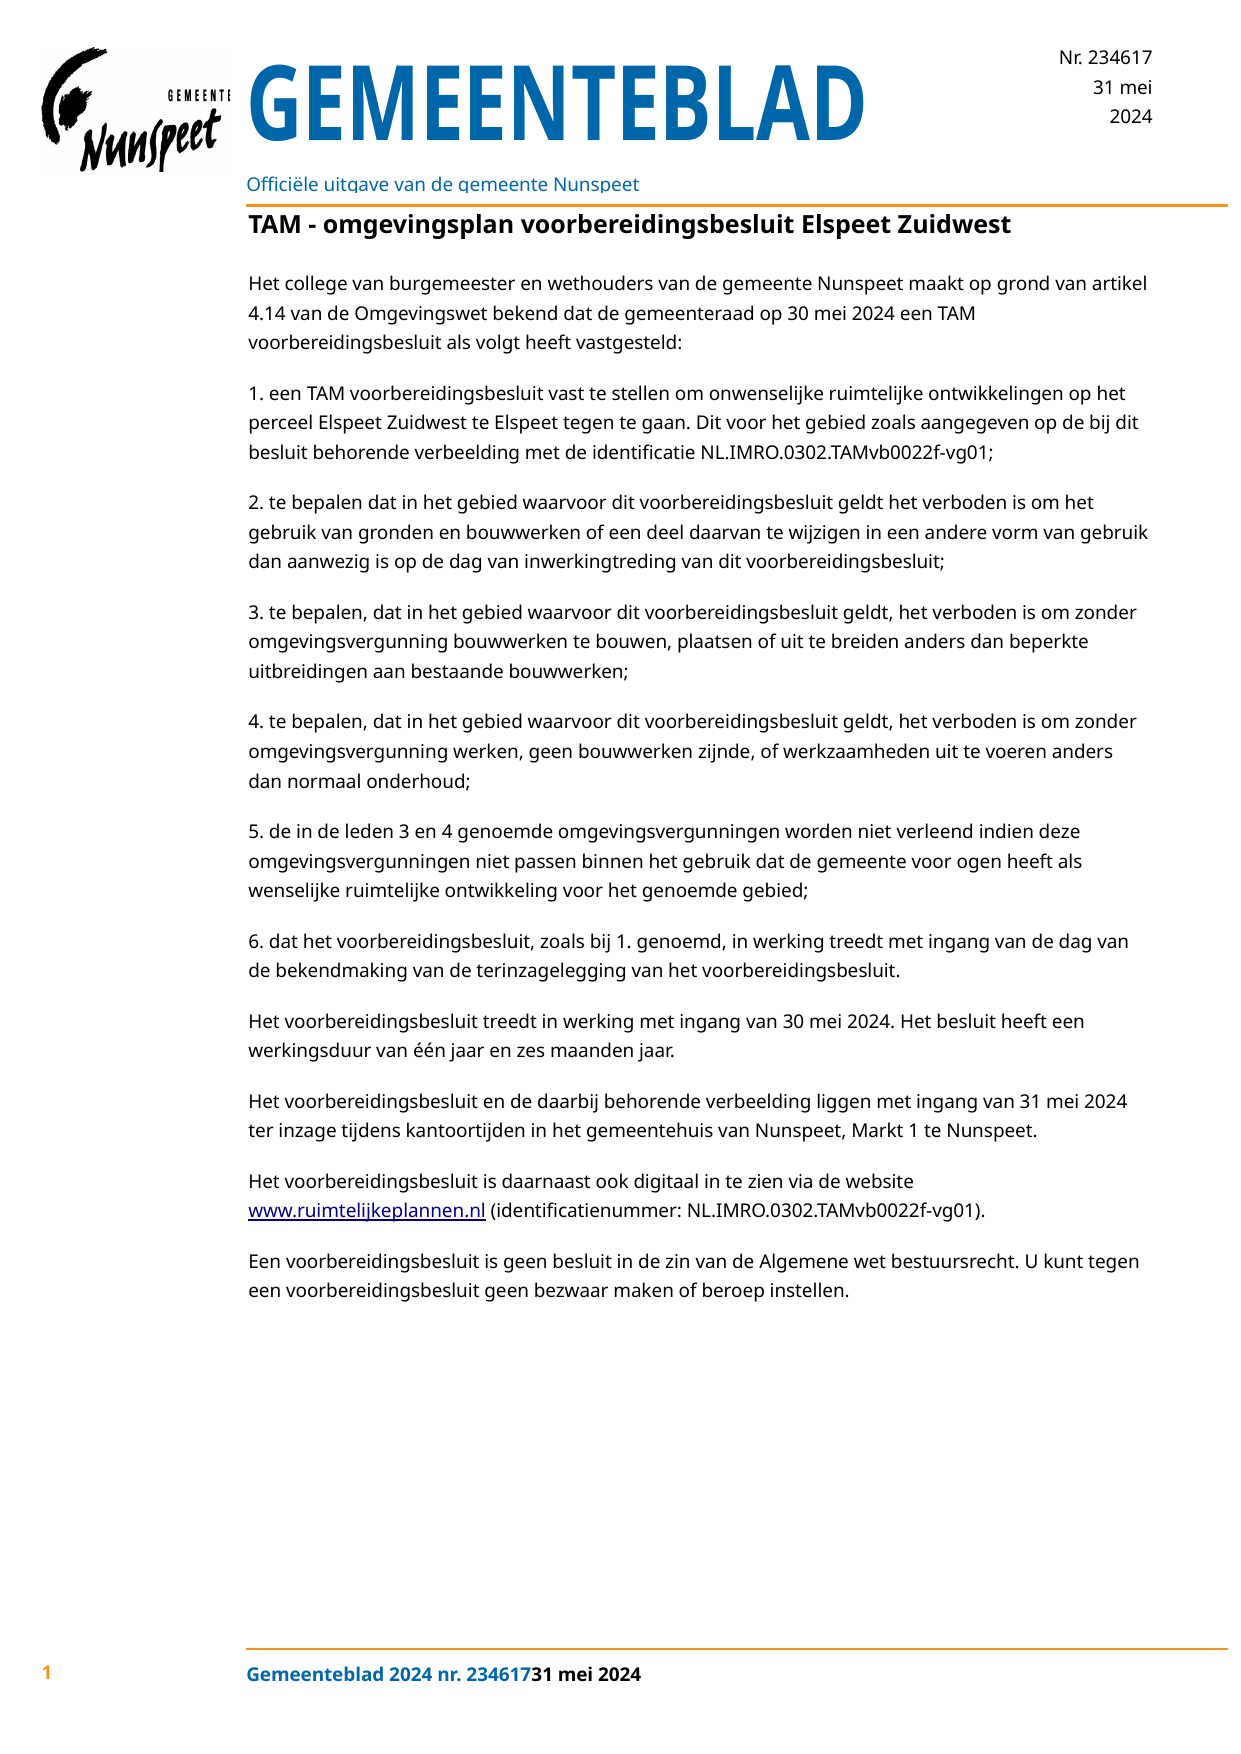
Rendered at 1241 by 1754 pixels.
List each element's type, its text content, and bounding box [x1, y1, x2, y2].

text 5. de in de leden 3 en 4 genoemde omgevingsvergunningen worden niet verleend indien deze omgevingsvergunningen niet passen binnen het gebruik dat de gemeente voor ogen heeft als wenselijke ruimtelijke ontwikkeling voor het genoemde gebied; [248, 818, 1152, 903]
text Het college van burgemeester en wethouders van de gemeente Nunspeet maakt op grond van artikel 4.14 van de Omgevingswet bekend dat de gemeenteraad op 30 mei 2024 een TAM voorbereidingsbesluit als volgt heeft vastgesteld: [248, 270, 1152, 355]
text 3. te bepalen, dat in het gebied waarvoor dit voorbereidingsbesluit geldt, het verboden is om zonder omgevingsvergunning bouwwerken te bouwen, plaatsen of uit te breiden anders dan beperkte uitbreidingen aan bestaande bouwwerken; [248, 599, 1152, 684]
text Het voorbereidingsbesluit is daarnaast ook digitaal in te zien via de website www.ruimtelijkeplannen.nl (identificatienummer: NL.IMRO.0302.TAMvb0022f-vg01). [248, 1168, 1152, 1223]
text Een voorbereidingsbesluit is geen besluit in de zin van de Algemene wet bestuursrecht. U kunt tegen een voorbereidingsbesluit geen bezwaar maken of beroep instellen. [248, 1248, 1152, 1303]
text 1. een TAM voorbereidingsbesluit vast te stellen om onwenselijke ruimtelijke ontwikkelingen op het perceel Elspeet Zuidwest te Elspeet tegen te gaan. Dit voor het gebied zoals aangegeven op de bij dit besluit behorende verbeelding met de identificatie NL.IMRO.0302.TAMvb0022f-vg01; [248, 380, 1152, 465]
picture [41, 47, 231, 172]
text 4. te bepalen, dat in het gebied waarvoor dit voorbereidingsbesluit geldt, het verboden is om zonder omgevingsvergunning werken, geen bouwwerken zijnde, of werkzaamheden uit te voeren anders dan normaal onderhoud; [248, 709, 1152, 793]
text 2. te bepalen dat in het gebied waarvoor dit voorbereidingsbesluit geldt het verboden is om het gebruik van gronden en bouwwerken of een deel daarvan te wijzigen in een andere vorm van gebruik dan aanwezig is op de dag van inwerkingtreding van dit voorbereidingsbesluit; [248, 489, 1152, 574]
text TAM - omgevingsplan voorbereidingsbesluit Elspeet Zuidwest [248, 207, 1152, 241]
text 6. dat het voorbereidingsbesluit, zoals bij 1. genoemd, in werking treedt met ingang van de dag van de bekendmaking van de terinzagelegging van het voorbereidingsbesluit. [248, 928, 1152, 983]
text Het voorbereidingsbesluit treedt in werking met ingang van 30 mei 2024. Het besluit heeft een werkingsduur van één jaar en zes maanden jaar. [248, 1008, 1152, 1063]
text Het voorbereidingsbesluit en de daarbij behorende verbeelding liggen met ingang van 31 mei 2024 ter inzage tijdens kantoortijden in het gemeentehuis van Nunspeet, Markt 1 te Nunspeet. [248, 1088, 1152, 1143]
